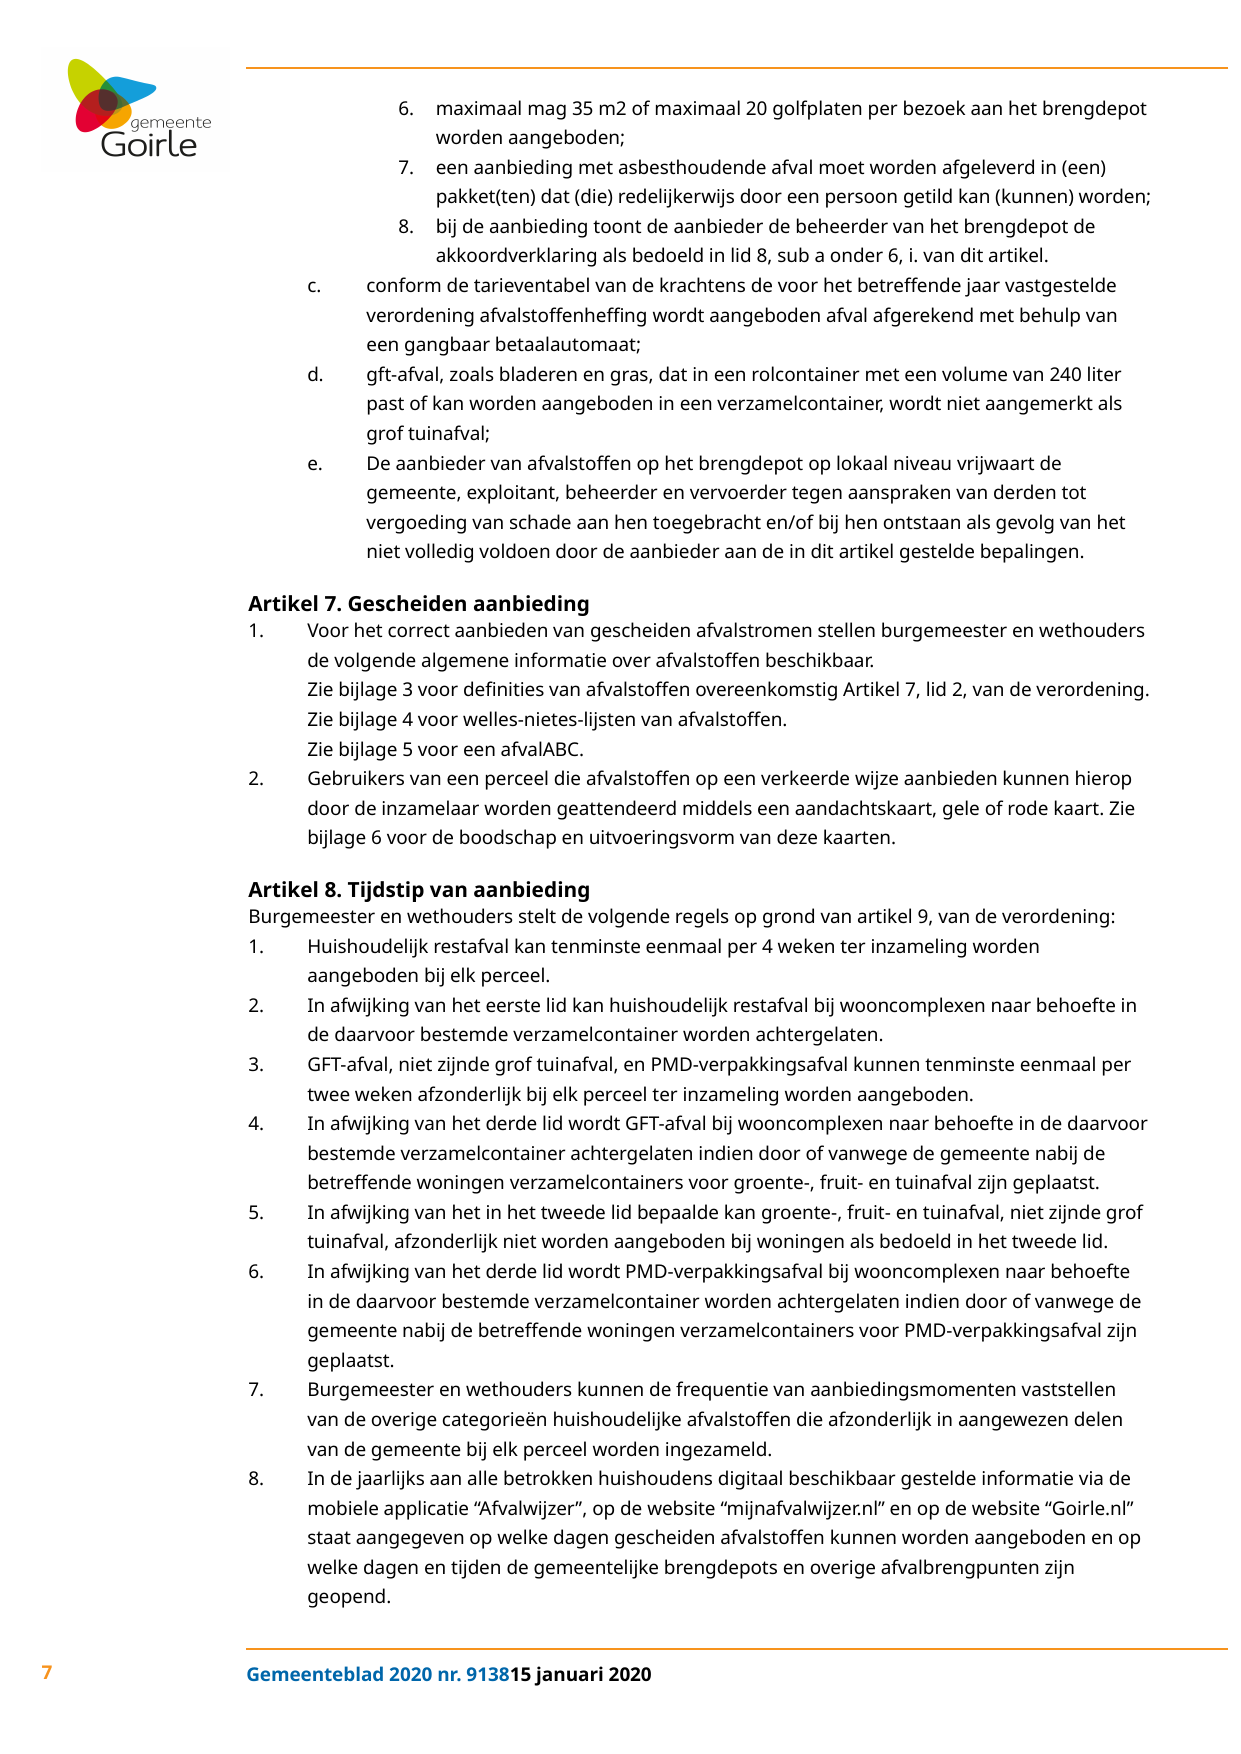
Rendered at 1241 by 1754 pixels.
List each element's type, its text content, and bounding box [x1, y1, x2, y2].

list In afwijking van het eerste lid kan huishoudelijk restafval bij wooncomplexen naar behoefte in de daarvoor bestemde verzamelcontainer worden achtergelaten. [248, 992, 1152, 1047]
list Voor het correct aanbieden van gescheiden afvalstromen stellen burgemeester en wethouders de volgende algemene informatie over afvalstoffen beschikbaar. [248, 617, 1152, 673]
list conform de tarieventabel van de krachtens de voor het betreffende jaar vastgestelde verordening afvalstoffenheffing wordt aangeboden afval afgerekend met behulp van een gangbaar betaalautomaat; [307, 272, 1152, 357]
picture [41, 47, 231, 172]
list Zie bijlage 5 voor een afvalABC. [248, 736, 1152, 761]
text Artikel 7. Gescheiden aanbieding [248, 589, 1152, 617]
text Burgemeester en wethouders stelt de volgende regels op grond van artikel 9, van de verordening: [248, 903, 1152, 929]
list maximaal mag 35 m2 of maximaal 20 golfplaten per bezoek aan het brengdepot worden aangeboden; [398, 95, 1152, 150]
list Burgemeester en wethouders kunnen de frequentie van aanbiedingsmomenten vaststellen van de overige categorieën huishoudelijke afvalstoffen die afzonderlijk in aangewezen delen van de gemeente bij elk perceel worden ingezameld. [248, 1377, 1152, 1462]
list Zie bijlage 4 voor welles-nietes-lijsten van afvalstoffen. [248, 706, 1152, 732]
list bij de aanbieding toont de aanbieder de beheerder van het brengdepot de akkoordverklaring als bedoeld in lid 8, sub a onder 6, i. van dit artikel. [398, 213, 1152, 268]
list In afwijking van het derde lid wordt PMD-verpakkingsafval bij wooncomplexen naar behoefte in de daarvoor bestemde verzamelcontainer worden achtergelaten indien door of vanwege de gemeente nabij de betreffende woningen verzamelcontainers voor PMD-verpakkingsafval zijn geplaatst. [248, 1258, 1152, 1373]
list Huishoudelijk restafval kan tenminste eenmaal per 4 weken ter inzameling worden aangeboden bij elk perceel. [248, 933, 1152, 988]
list Gebruikers van een perceel die afvalstoffen op een verkeerde wijze aanbieden kunnen hierop door de inzamelaar worden geattendeerd middels een aandachtskaart, gele of rode kaart. Zie bijlage 6 voor de boodschap en uitvoeringsvorm van deze kaarten. [248, 765, 1152, 850]
list In de jaarlijks aan alle betrokken huishoudens digitaal beschikbaar gestelde informatie via de mobiele applicatie “Afvalwijzer”, op de website “mijnafvalwijzer.nl” en op de website “Goirle.nl” staat aangegeven op welke dagen gescheiden afvalstoffen kunnen worden aangeboden en op welke dagen en tijden de gemeentelijke brengdepots en overige afvalbrengpunten zijn geopend. [248, 1465, 1152, 1609]
list gft-afval, zoals bladeren en gras, dat in een rolcontainer met een volume van 240 liter past of kan worden aangeboden in een verzamelcontainer, wordt niet aangemerkt als grof tuinafval; [307, 361, 1152, 446]
text Artikel 8. Tijdstip van aanbieding [248, 875, 1152, 903]
list De aanbieder van afvalstoffen op het brengdepot op lokaal niveau vrijwaart de gemeente, exploitant, beheerder en vervoerder tegen aanspraken van derden tot vergoeding van schade aan hen toegebracht en/of bij hen ontstaan als gevolg van het niet volledig voldoen door de aanbieder aan de in dit artikel gestelde bepalingen. [307, 450, 1152, 564]
list GFT-afval, niet zijnde grof tuinafval, en PMD-verpakkingsafval kunnen tenminste eenmaal per twee weken afzonderlijk bij elk perceel ter inzameling worden aangeboden. [248, 1051, 1152, 1107]
list Zie bijlage 3 voor definities van afvalstoffen overeenkomstig Artikel 7, lid 2, van de verordening. [248, 677, 1152, 702]
list In afwijking van het derde lid wordt GFT-afval bij wooncomplexen naar behoefte in de daarvoor bestemde verzamelcontainer achtergelaten indien door of vanwege de gemeente nabij de betreffende woningen verzamelcontainers voor groente-, fruit- en tuinafval zijn geplaatst. [248, 1110, 1152, 1195]
list In afwijking van het in het tweede lid bepaalde kan groente-, fruit- en tuinafval, niet zijnde grof tuinafval, afzonderlijk niet worden aangeboden bij woningen als bedoeld in het tweede lid. [248, 1199, 1152, 1254]
list een aanbieding met asbesthoudende afval moet worden afgeleverd in (een) pakket(ten) dat (die) redelijkerwijs door een persoon getild kan (kunnen) worden; [398, 154, 1152, 209]
